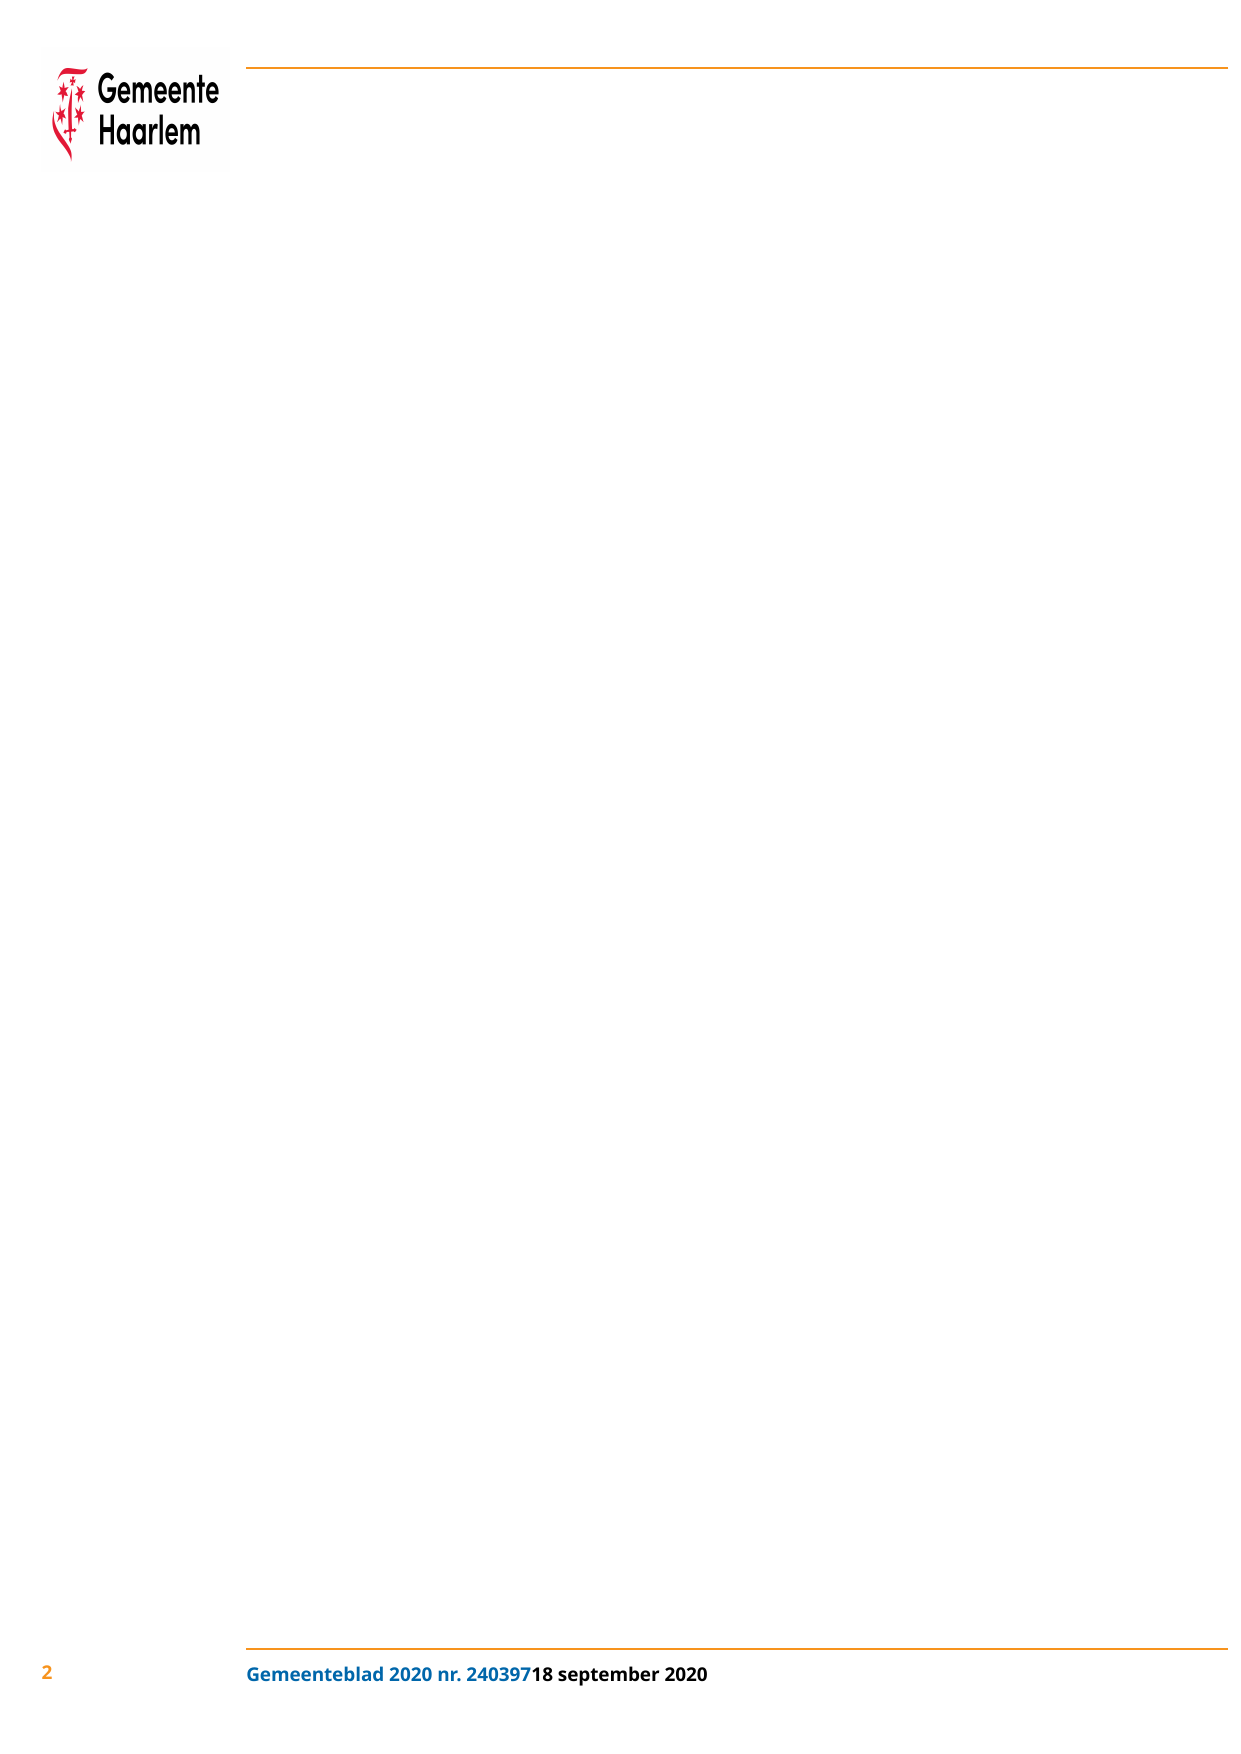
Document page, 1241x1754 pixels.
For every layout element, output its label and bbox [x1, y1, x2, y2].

picture [41, 47, 231, 172]
